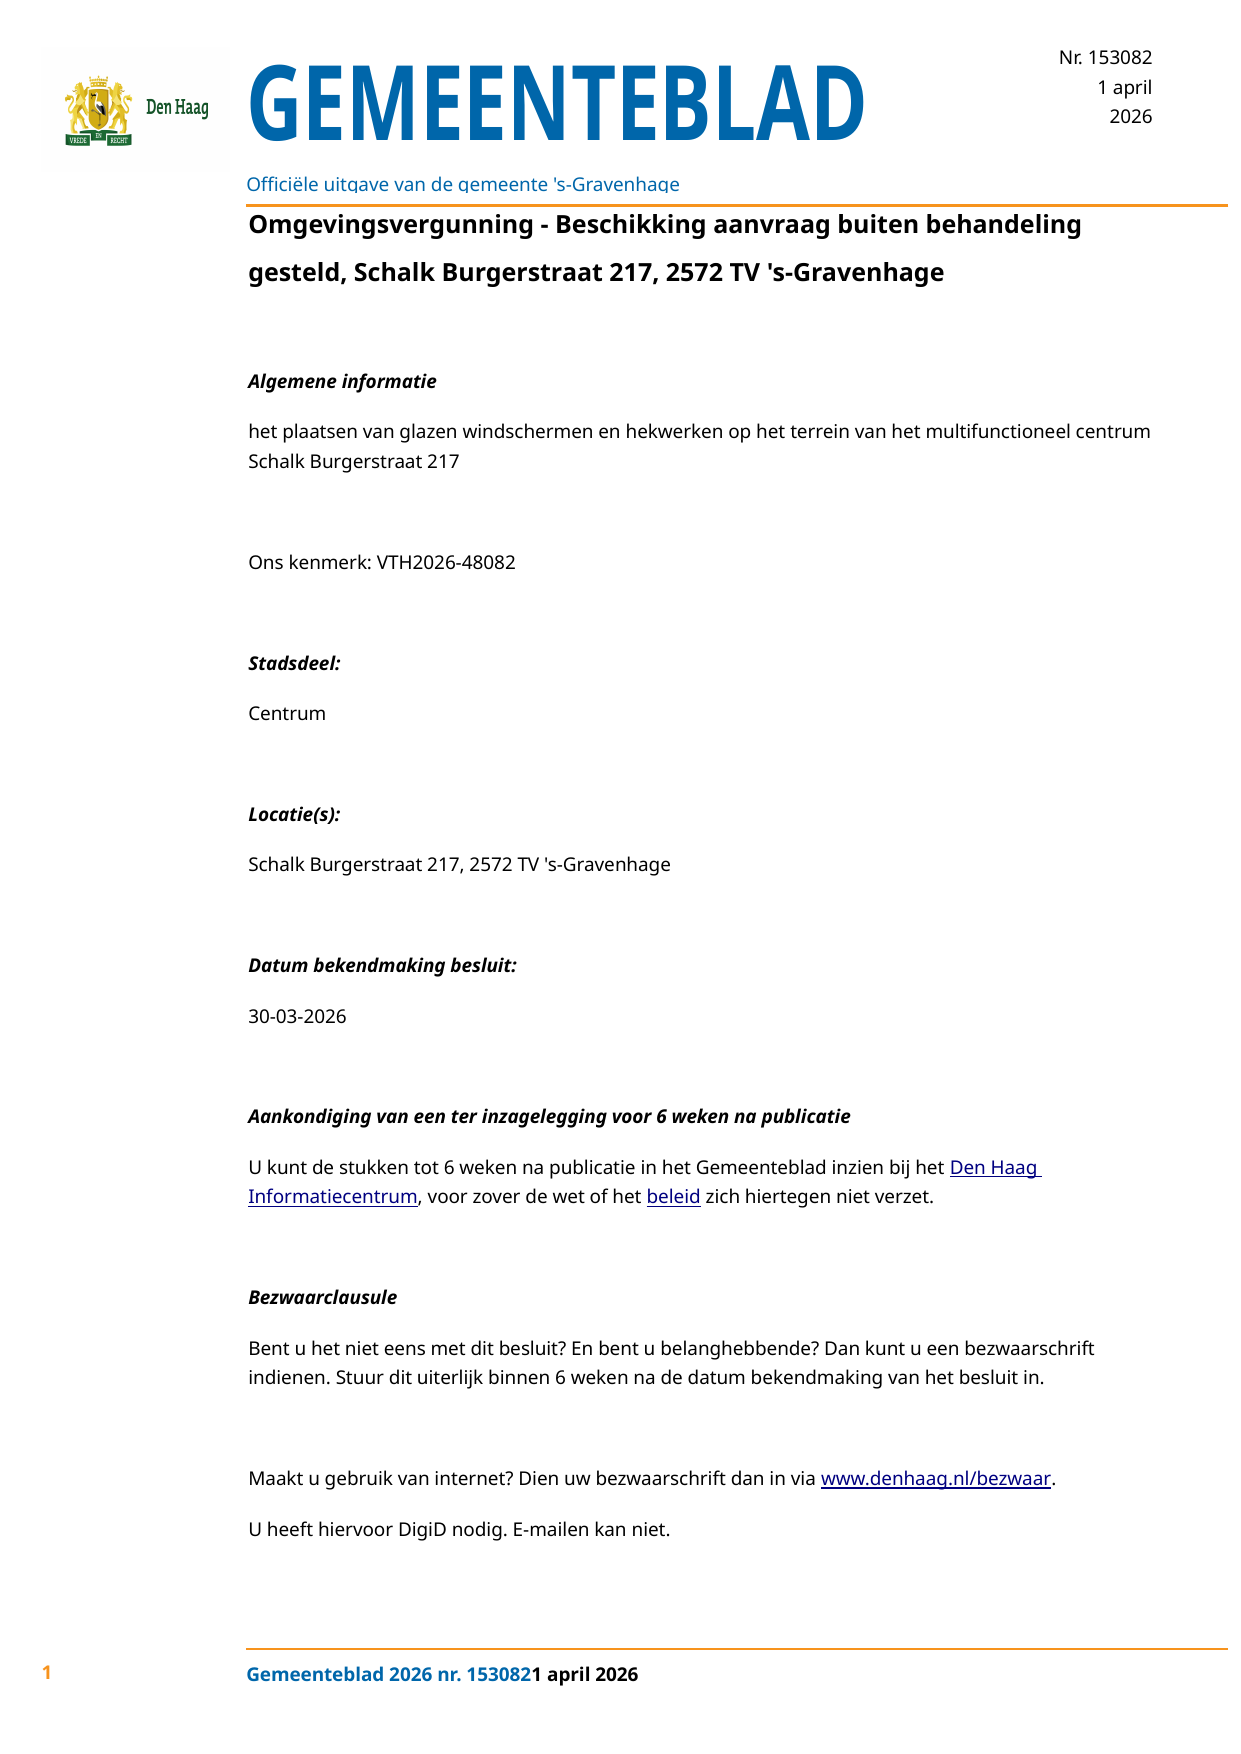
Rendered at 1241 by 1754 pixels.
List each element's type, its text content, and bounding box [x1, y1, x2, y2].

text Bezwaarclausule [248, 1284, 1152, 1310]
text het plaatsen van glazen windschermen en hekwerken op het terrein van het multifunctioneel centrum Schalk Burgerstraat 217 [248, 419, 1152, 474]
text Centrum [248, 700, 1152, 726]
text U kunt de stukken tot 6 weken na publicatie in het Gemeenteblad inzien bij het Den Haag Informatiecentrum, voor zover de wet of het beleid zich hiertegen niet verzet. [248, 1154, 1152, 1209]
text Locatie(s): [248, 801, 1152, 827]
text Schalk Burgerstraat 217, 2572 TV 's-Gravenhage [248, 852, 1152, 877]
text Ons kenmerk: VTH2026-48082 [248, 549, 1152, 575]
text Maakt u gebruik van internet? Dien uw bezwaarschrift dan in via www.denhaag.nl/bezwaar. [248, 1465, 1152, 1491]
text Omgevingsvergunning - Beschikking aanvraag buiten behandeling gesteld, Schalk Burgerstraat 217, 2572 TV 's-Gravenhage [248, 207, 1152, 288]
picture [41, 47, 231, 172]
text Aankondiging van een ter inzagelegging voor 6 weken na publicatie [248, 1104, 1152, 1129]
text Datum bekendmaking besluit: [248, 952, 1152, 978]
text U heeft hiervoor DigiD nodig. E-mailen kan niet. [248, 1516, 1152, 1542]
text 30-03-2026 [248, 1003, 1152, 1029]
text Stadsdeel: [248, 650, 1152, 676]
text Algemene informatie [248, 368, 1152, 394]
text Bent u het niet eens met dit besluit? En bent u belanghebbende? Dan kunt u een bezwaarschrift indienen. Stuur dit uiterlijk binnen 6 weken na de datum bekendmaking van het besluit in. [248, 1335, 1152, 1390]
